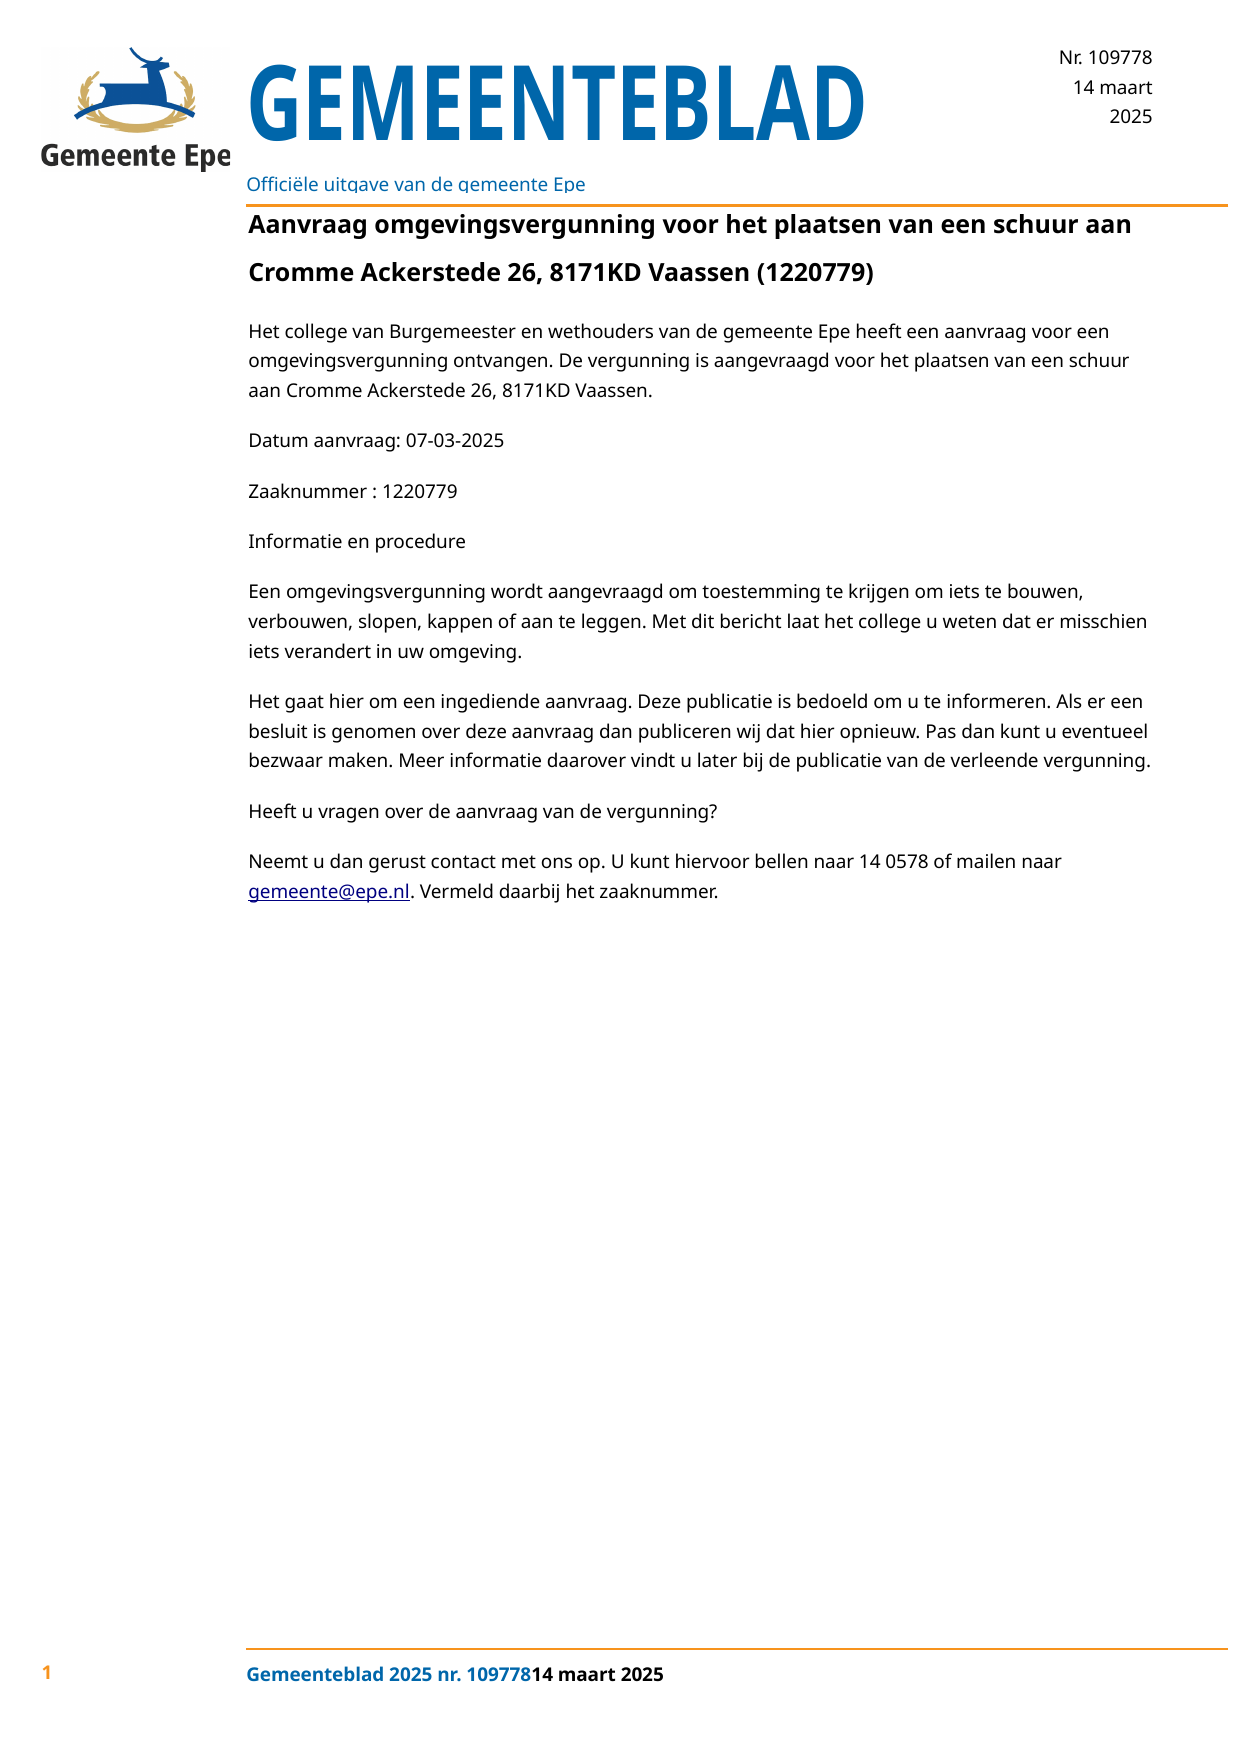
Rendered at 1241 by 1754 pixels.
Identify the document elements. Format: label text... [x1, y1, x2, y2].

text Zaaknummer : 1220779 [248, 478, 1152, 504]
text Aanvraag omgevingsvergunning voor het plaatsen van een schuur aan Cromme Ackerstede 26, 8171KD Vaassen (1220779) [248, 207, 1152, 288]
text Het gaat hier om een ingediende aanvraag. Deze publicatie is bedoeld om u te informeren. Als er een besluit is genomen over deze aanvraag dan publiceren wij dat hier opnieuw. Pas dan kunt u eventueel bezwaar maken. Meer informatie daarover vindt u later bij de publicatie van de verleende vergunning. [248, 688, 1152, 773]
text Neemt u dan gerust contact met ons op. U kunt hiervoor bellen naar 14 0578 of mailen naar gemeente@epe.nl. Vermeld daarbij het zaaknummer. [248, 848, 1152, 904]
text Informatie en procedure [248, 528, 1152, 554]
text Het college van Burgemeester en wethouders van de gemeente Epe heeft een aanvraag voor een omgevingsvergunning ontvangen. De vergunning is aangevraagd voor het plaatsen van een schuur aan Cromme Ackerstede 26, 8171KD Vaassen. [248, 318, 1152, 403]
text Datum aanvraag: 07-03-2025 [248, 427, 1152, 453]
text Een omgevingsvergunning wordt aangevraagd om toestemming te krijgen om iets te bouwen, verbouwen, slopen, kappen of aan te leggen. Met dit bericht laat het college u weten dat er misschien iets verandert in uw omgeving. [248, 579, 1152, 664]
text Heeft u vragen over de aanvraag van de vergunning? [248, 798, 1152, 824]
picture [41, 47, 231, 172]
